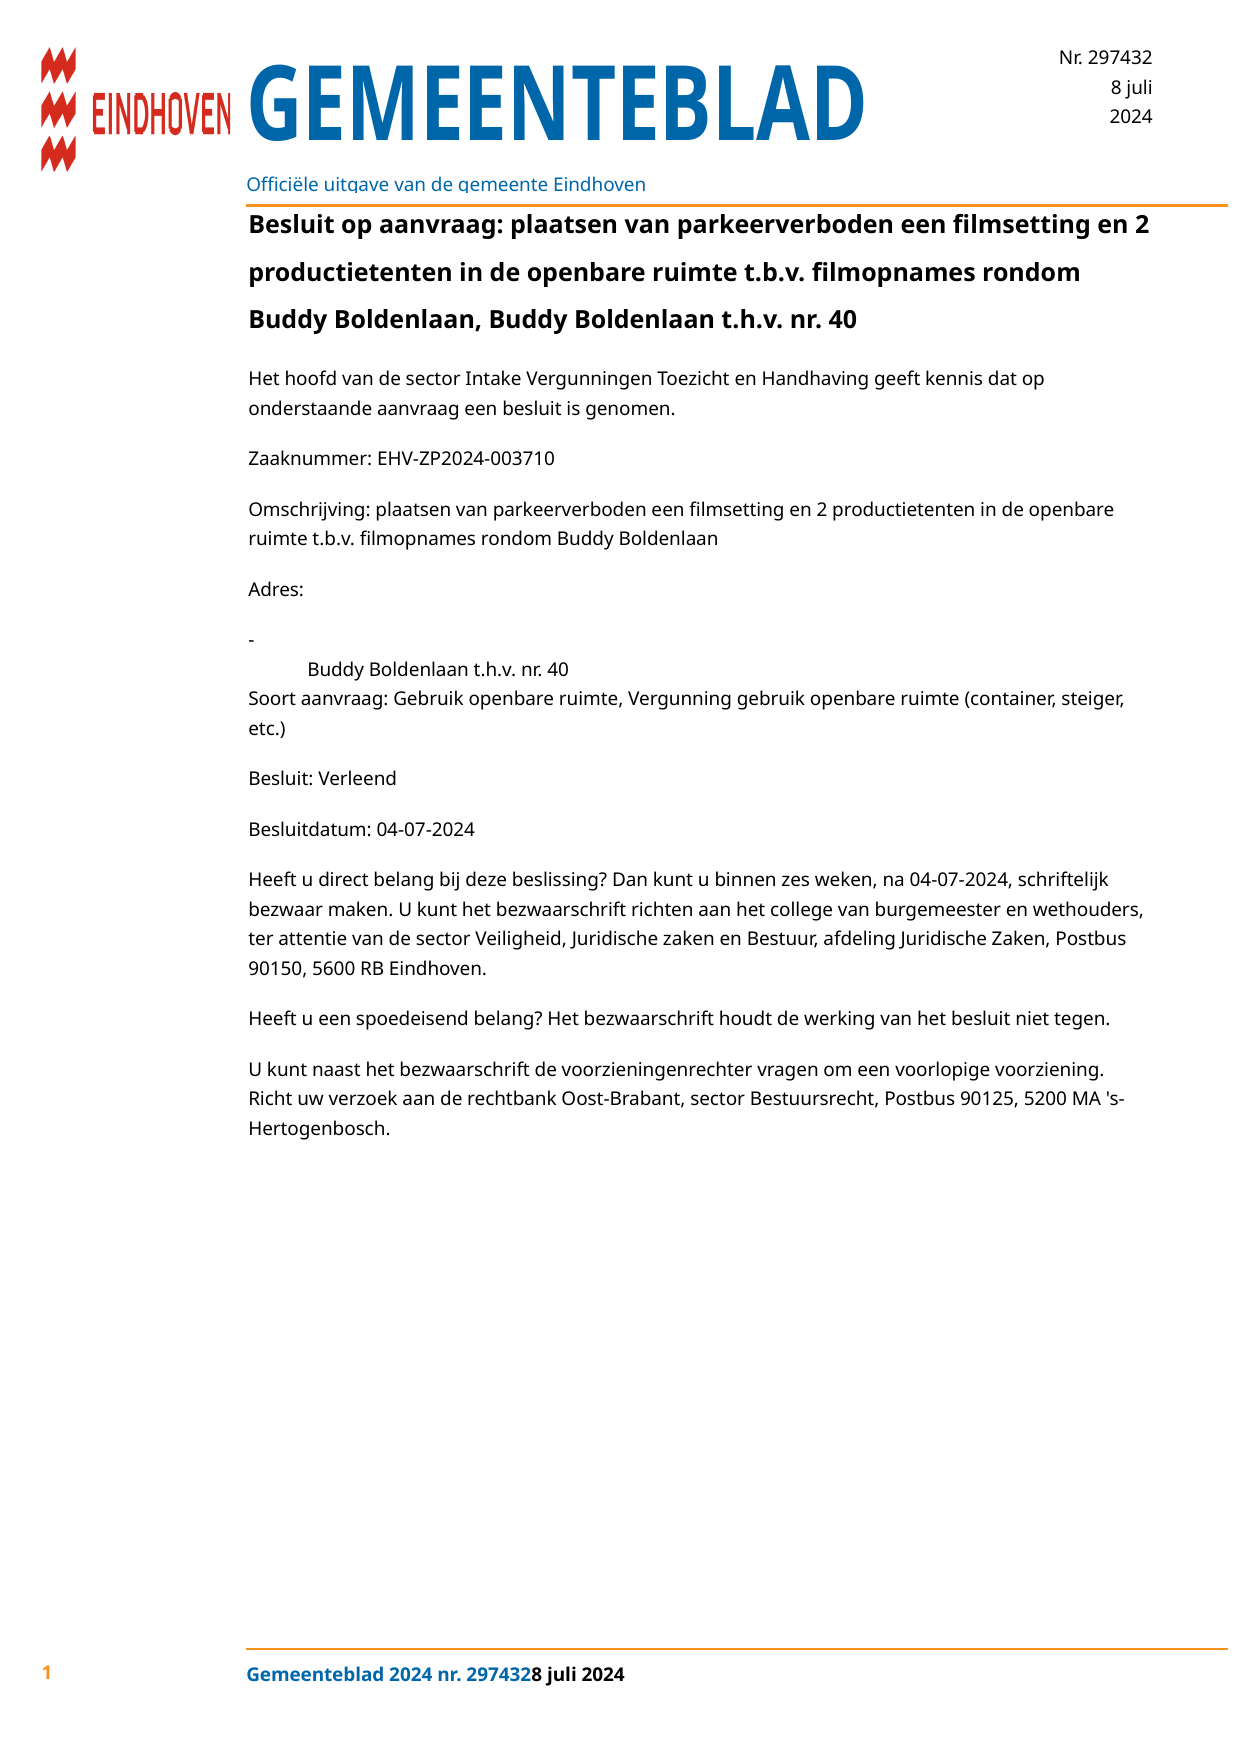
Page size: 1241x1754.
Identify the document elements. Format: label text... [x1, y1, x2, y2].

text Besluitdatum: 04-07-2024 [248, 816, 1152, 842]
text Heeft u een spoedeisend belang? Het bezwaarschrift houdt de werking van het besluit niet tegen. [248, 1006, 1152, 1031]
text Omschrijving: plaatsen van parkeerverboden een filmsetting en 2 productietenten in de openbare ruimte t.b.v. filmopnames rondom Buddy Boldenlaan [248, 496, 1152, 551]
text Heeft u direct belang bij deze beslissing? Dan kunt u binnen zes weken, na 04-07-2024, schriftelijk bezwaar maken. U kunt het bezwaarschrift richten aan het college van burgemeester en wethouders, ter attentie van de sector Veiligheid, Juridische zaken en Bestuur, afdeling Juridische Zaken, Postbus 90150, 5600 RB Eindhoven. [248, 866, 1152, 981]
list Buddy Boldenlaan t.h.v. nr. 40 [248, 656, 1152, 682]
text Soort aanvraag: Gebruik openbare ruimte, Vergunning gebruik openbare ruimte (container, steiger, etc.) [248, 686, 1152, 741]
picture [41, 47, 231, 172]
text Besluit op aanvraag: plaatsen van parkeerverboden een filmsetting en 2 productietenten in de openbare ruimte t.b.v. filmopnames rondom Buddy Boldenlaan, Buddy Boldenlaan t.h.v. nr. 40 [248, 207, 1152, 336]
text Besluit: Verleend [248, 766, 1152, 791]
text Het hoofd van de sector Intake Vergunningen Toezicht en Handhaving geeft kennis dat op onderstaande aanvraag een besluit is genomen. [248, 366, 1152, 421]
text U kunt naast het bezwaarschrift de voorzieningenrechter vragen om een voorlopige voorziening. Richt uw verzoek aan de rechtbank Oost-Brabant, sector Bestuursrecht, Postbus 90125, 5200 MA 's-Hertogenbosch. [248, 1056, 1152, 1141]
text Zaaknummer: EHV-ZP2024-003710 [248, 446, 1152, 471]
text Adres: [248, 576, 1152, 602]
